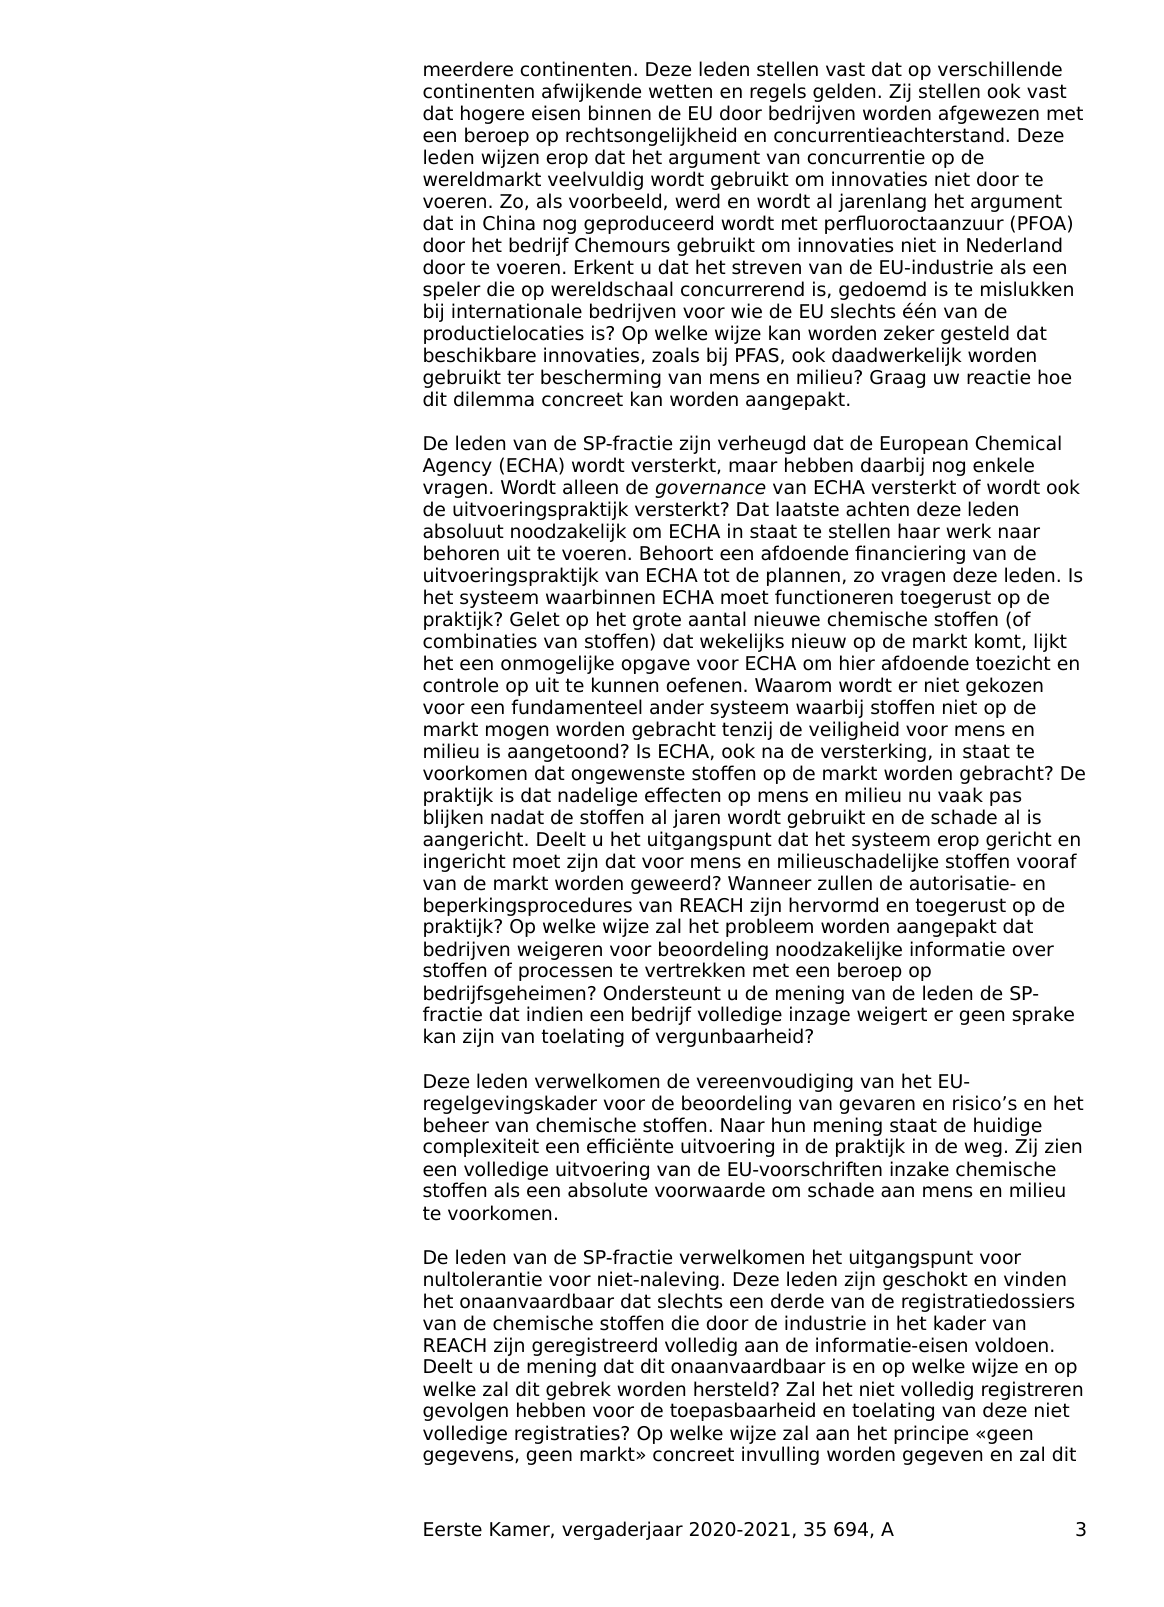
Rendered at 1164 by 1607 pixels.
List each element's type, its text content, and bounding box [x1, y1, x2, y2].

text De leden van de SP-fractie verwelkomen het uitgangspunt voor nultolerantie voor niet-naleving. Deze leden zijn geschokt en vinden het onaanvaardbaar dat slechts een derde van de registratiedossiers van de chemische stoffen die door de industrie in het kader van REACH zijn geregistreerd volledig aan de informatie-eisen voldoen. Deelt u de mening dat dit onaanvaardbaar is en op welke wijze en op welke zal dit gebrek worden hersteld? Zal het niet volledig registreren gevolgen hebben voor de toepasbaarheid en toelating van deze niet volledige registraties? Op welke wijze zal aan het principe «geen gegevens, geen markt» concreet invulling worden gegeven en zal dit [422, 1247, 1087, 1466]
text meerdere continenten. Deze leden stellen vast dat op verschillende continenten afwijkende wetten en regels gelden. Zij stellen ook vast dat hogere eisen binnen de EU door bedrijven worden afgewezen met een beroep op rechtsongelijkheid en concurrentieachterstand. Deze leden wijzen erop dat het argument van concurrentie op de wereldmarkt veelvuldig wordt gebruikt om innovaties niet door te voeren. Zo, als voorbeeld, werd en wordt al jarenlang het argument dat in China nog geproduceerd wordt met perfluoroctaanzuur (PFOA) door het bedrijf Chemours gebruikt om innovaties niet in Nederland door te voeren. Erkent u dat het streven van de EU-industrie als een speler die op wereldschaal concurrerend is, gedoemd is te mislukken bij internationale bedrijven voor wie de EU slechts één van de productielocaties is? Op welke wijze kan worden zeker gesteld dat beschikbare innovaties, zoals bij PFAS, ook daadwerkelijk worden gebruikt ter bescherming van mens en milieu? Graag uw reactie hoe dit dilemma concreet kan worden aangepakt. [422, 59, 1087, 411]
text De leden van de SP-fractie zijn verheugd dat de European Chemical Agency (ECHA) wordt versterkt, maar hebben daarbij nog enkele vragen. Wordt alleen de governance van ECHA versterkt of wordt ook de uitvoeringspraktijk versterkt? Dat laatste achten deze leden absoluut noodzakelijk om ECHA in staat te stellen haar werk naar behoren uit te voeren. Behoort een afdoende financiering van de uitvoeringspraktijk van ECHA tot de plannen, zo vragen deze leden. Is het systeem waarbinnen ECHA moet functioneren toegerust op de praktijk? Gelet op het grote aantal nieuwe chemische stoffen (of combinaties van stoffen) dat wekelijks nieuw op de markt komt, lijkt het een onmogelijke opgave voor ECHA om hier afdoende toezicht en controle op uit te kunnen oefenen. Waarom wordt er niet gekozen voor een fundamenteel ander systeem waarbij stoffen niet op de markt mogen worden gebracht tenzij de veiligheid voor mens en milieu is aangetoond? Is ECHA, ook na de versterking, in staat te voorkomen dat ongewenste stoffen op de markt worden gebracht? De praktijk is dat nadelige effecten op mens en milieu nu vaak pas blijken nadat de stoffen al jaren wordt gebruikt en de schade al is aangericht. Deelt u het uitgangspunt dat het systeem erop gericht en ingericht moet zijn dat voor mens en milieuschadelijke stoffen vooraf van de markt worden geweerd? Wanneer zullen de autorisatie- en beperkingsprocedures van REACH zijn hervormd en toegerust op de praktijk? Op welke wijze zal het probleem worden aangepakt dat bedrijven weigeren voor beoordeling noodzakelijke informatie over stoffen of processen te vertrekken met een beroep op bedrijfsgeheimen? Ondersteunt u de mening van de leden de SP-fractie dat indien een bedrijf volledige inzage weigert er geen sprake kan zijn van toelating of vergunbaarheid? [422, 433, 1087, 1048]
text Deze leden verwelkomen de vereenvoudiging van het EU-regelgevingskader voor de beoordeling van gevaren en risico’s en het beheer van chemische stoffen. Naar hun mening staat de huidige complexiteit een efficiënte uitvoering in de praktijk in de weg. Zij zien een volledige uitvoering van de EU-voorschriften inzake chemische stoffen als een absolute voorwaarde om schade aan mens en milieu te voorkomen. [422, 1071, 1087, 1224]
